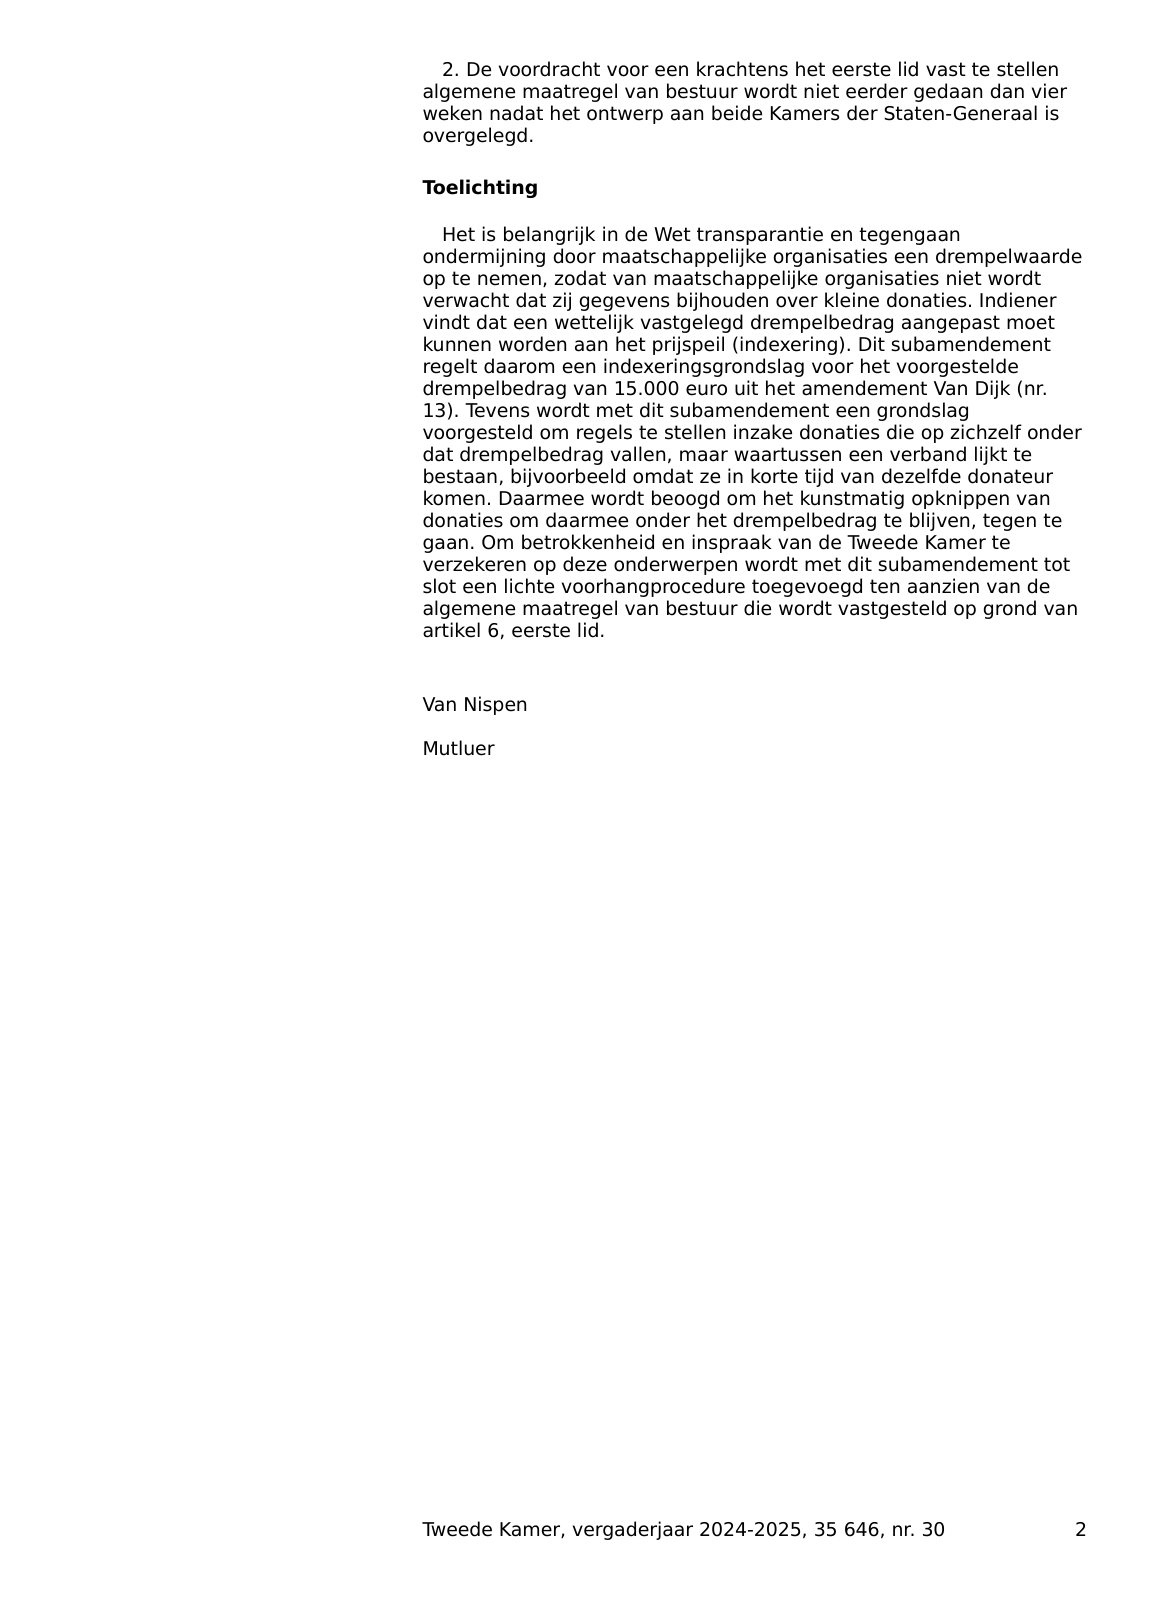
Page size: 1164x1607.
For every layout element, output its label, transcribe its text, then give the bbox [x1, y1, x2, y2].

text Het is belangrijk in de Wet transparantie en tegengaan ondermijning door maatschappelijke organisaties een drempelwaarde op te nemen, zodat van maatschappelijke organisaties niet wordt verwacht dat zij gegevens bijhouden over kleine donaties. Indiener vindt dat een wettelijk vastgelegd drempelbedrag aangepast moet kunnen worden aan het prijspeil (indexering). Dit subamendement regelt daarom een indexeringsgrondslag voor het voorgestelde drempelbedrag van 15.000 euro uit het amendement Van Dijk (nr. 13). Tevens wordt met dit subamendement een grondslag voorgesteld om regels te stellen inzake donaties die op zichzelf onder dat drempelbedrag vallen, maar waartussen een verband lijkt te bestaan, bijvoorbeeld omdat ze in korte tijd van dezelfde donateur komen. Daarmee wordt beoogd om het kunstmatig opknippen van donaties om daarmee onder het drempelbedrag te blijven, tegen te gaan. Om betrokkenheid en inspraak van de Tweede Kamer te verzekeren op deze onderwerpen wordt met dit subamendement tot slot een lichte voorhangprocedure toegevoegd ten aanzien van de algemene maatregel van bestuur die wordt vastgesteld op grond van artikel 6, eerste lid. [422, 224, 1087, 642]
text 2. De voordracht voor een krachtens het eerste lid vast te stellen algemene maatregel van bestuur wordt niet eerder gedaan dan vier weken nadat het ontwerp aan beide Kamers der Staten-Generaal is overgelegd. [422, 59, 1087, 147]
subtitle Toelichting [422, 177, 1087, 199]
text Van Nispen Mutluer [422, 672, 1087, 759]
